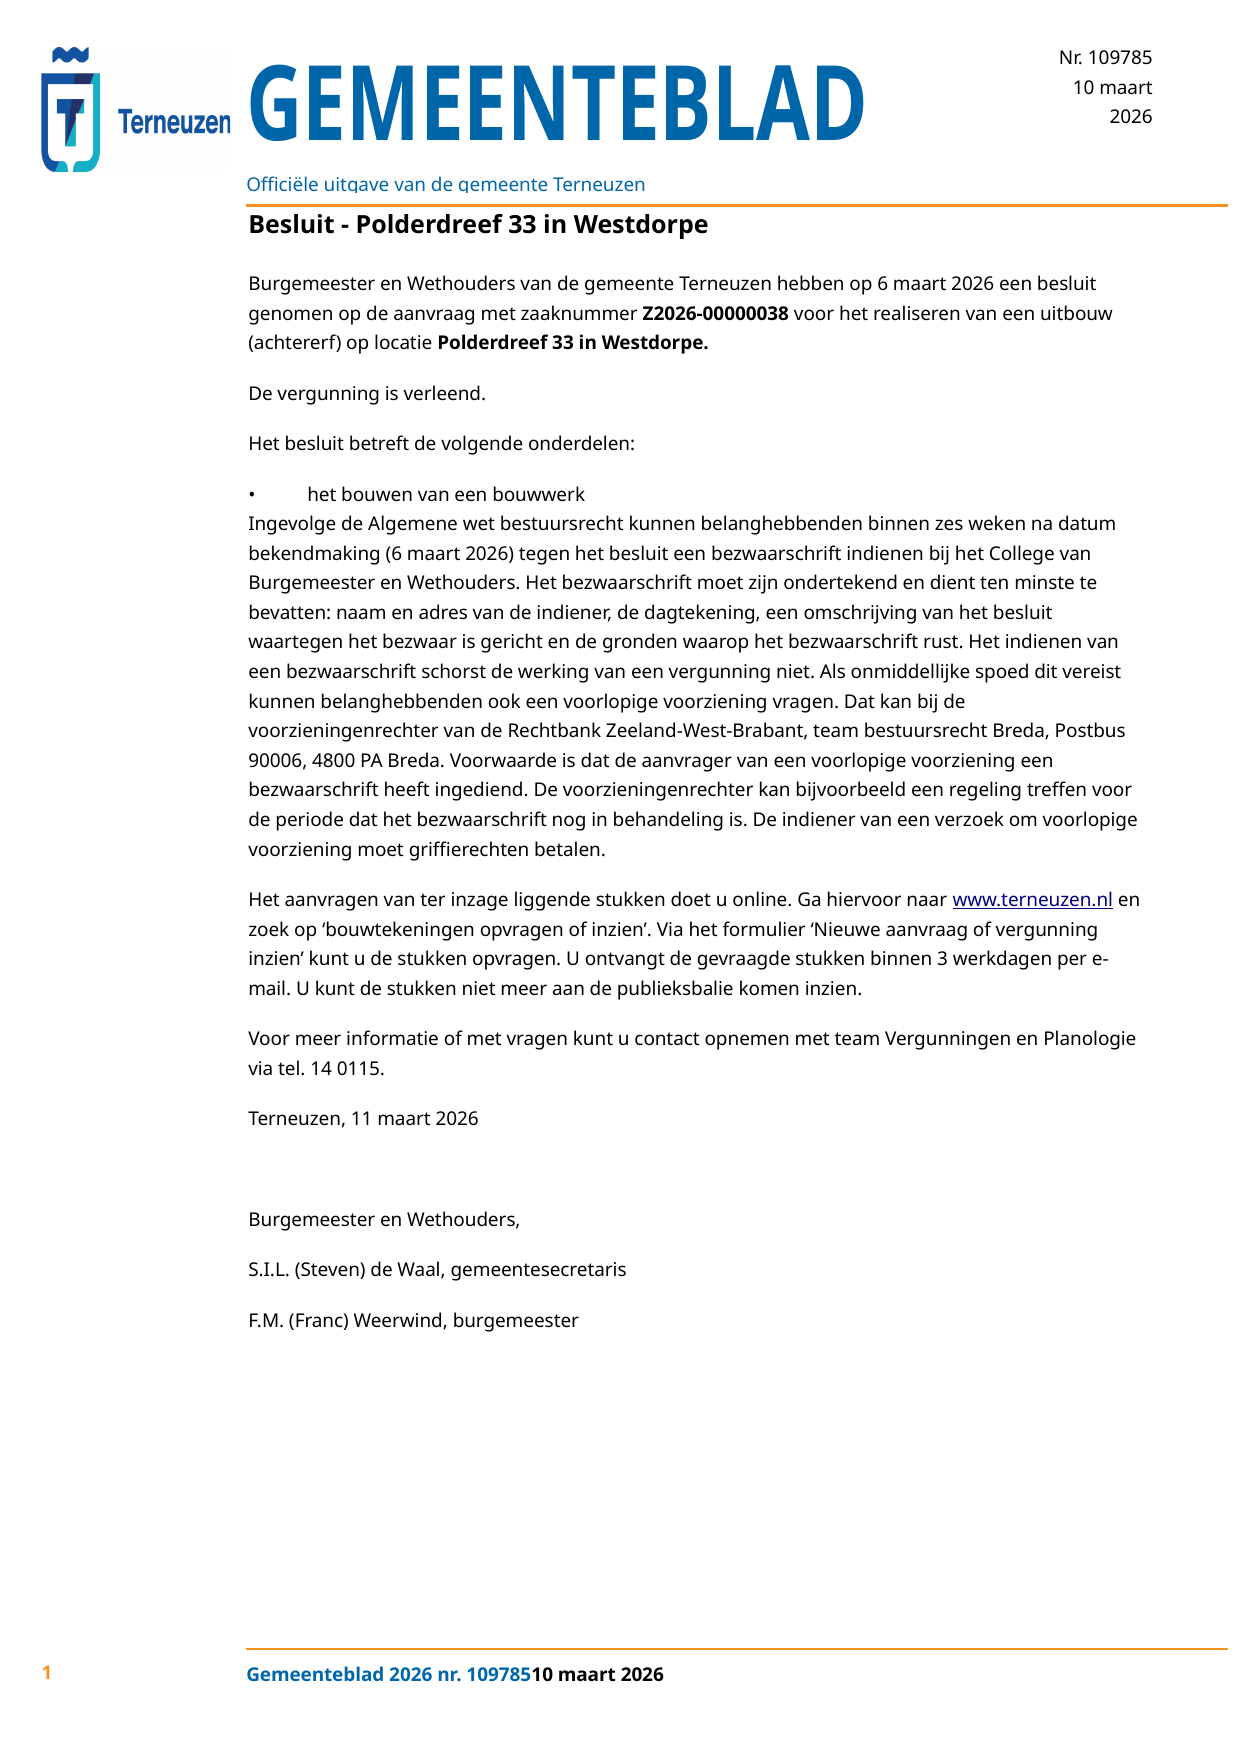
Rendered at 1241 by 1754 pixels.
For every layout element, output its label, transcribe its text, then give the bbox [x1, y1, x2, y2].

text Het besluit betreft de volgende onderdelen: [248, 430, 1152, 456]
text Ingevolge de Algemene wet bestuursrecht kunnen belanghebbenden binnen zes weken na datum bekendmaking (6 maart 2026) tegen het besluit een bezwaarschrift indienen bij het College van Burgemeester en Wethouders. Het bezwaarschrift moet zijn ondertekend en dient ten minste te bevatten: naam en adres van de indiener, de dagtekening, een omschrijving van het besluit waartegen het bezwaar is gericht en de gronden waarop het bezwaarschrift rust. Het indienen van een bezwaarschrift schorst de werking van een vergunning niet. Als onmiddellijke spoed dit vereist kunnen belanghebbenden ook een voorlopige voorziening vragen. Dat kan bij de voorzieningenrechter van de Rechtbank Zeeland-West-Brabant, team bestuursrecht Breda, Postbus 90006, 4800 PA Breda. Voorwaarde is dat de aanvrager van een voorlopige voorziening een bezwaarschrift heeft ingediend. De voorzieningenrechter kan bijvoorbeeld een regeling treffen voor de periode dat het bezwaarschrift nog in behandeling is. De indiener van een verzoek om voorlopige voorziening moet griffierechten betalen. [248, 510, 1152, 861]
text F.M. (Franc) Weerwind, burgemeester [248, 1307, 1152, 1333]
picture [41, 47, 231, 172]
text Voor meer informatie of met vragen kunt u contact opnemen met team Vergunningen en Planologie via tel. 14 0115. [248, 1025, 1152, 1081]
list het bouwen van een bouwwerk [248, 481, 1152, 506]
text S.I.L. (Steven) de Waal, gemeentesecretaris [248, 1257, 1152, 1282]
text Besluit - Polderdreef 33 in Westdorpe [248, 207, 1152, 241]
text Het aanvragen van ter inzage liggende stukken doet u online. Ga hiervoor naar www.terneuzen.nl en zoek op ‘bouwtekeningen opvragen of inzien’. Via het formulier ‘Nieuwe aanvraag of vergunning inzien’ kunt u de stukken opvragen. U ontvangt de gevraagde stukken binnen 3 werkdagen per e-mail. U kunt de stukken niet meer aan de publieksbalie komen inzien. [248, 886, 1152, 1001]
text De vergunning is verleend. [248, 380, 1152, 406]
text Terneuzen, 11 maart 2026 [248, 1105, 1152, 1131]
text Burgemeester en Wethouders, [248, 1206, 1152, 1232]
text Burgemeester en Wethouders van de gemeente Terneuzen hebben op 6 maart 2026 een besluit genomen op de aanvraag met zaaknummer Z2026-00000038 voor het realiseren van een uitbouw (achtererf) op locatie Polderdreef 33 in Westdorpe. [248, 270, 1152, 355]
